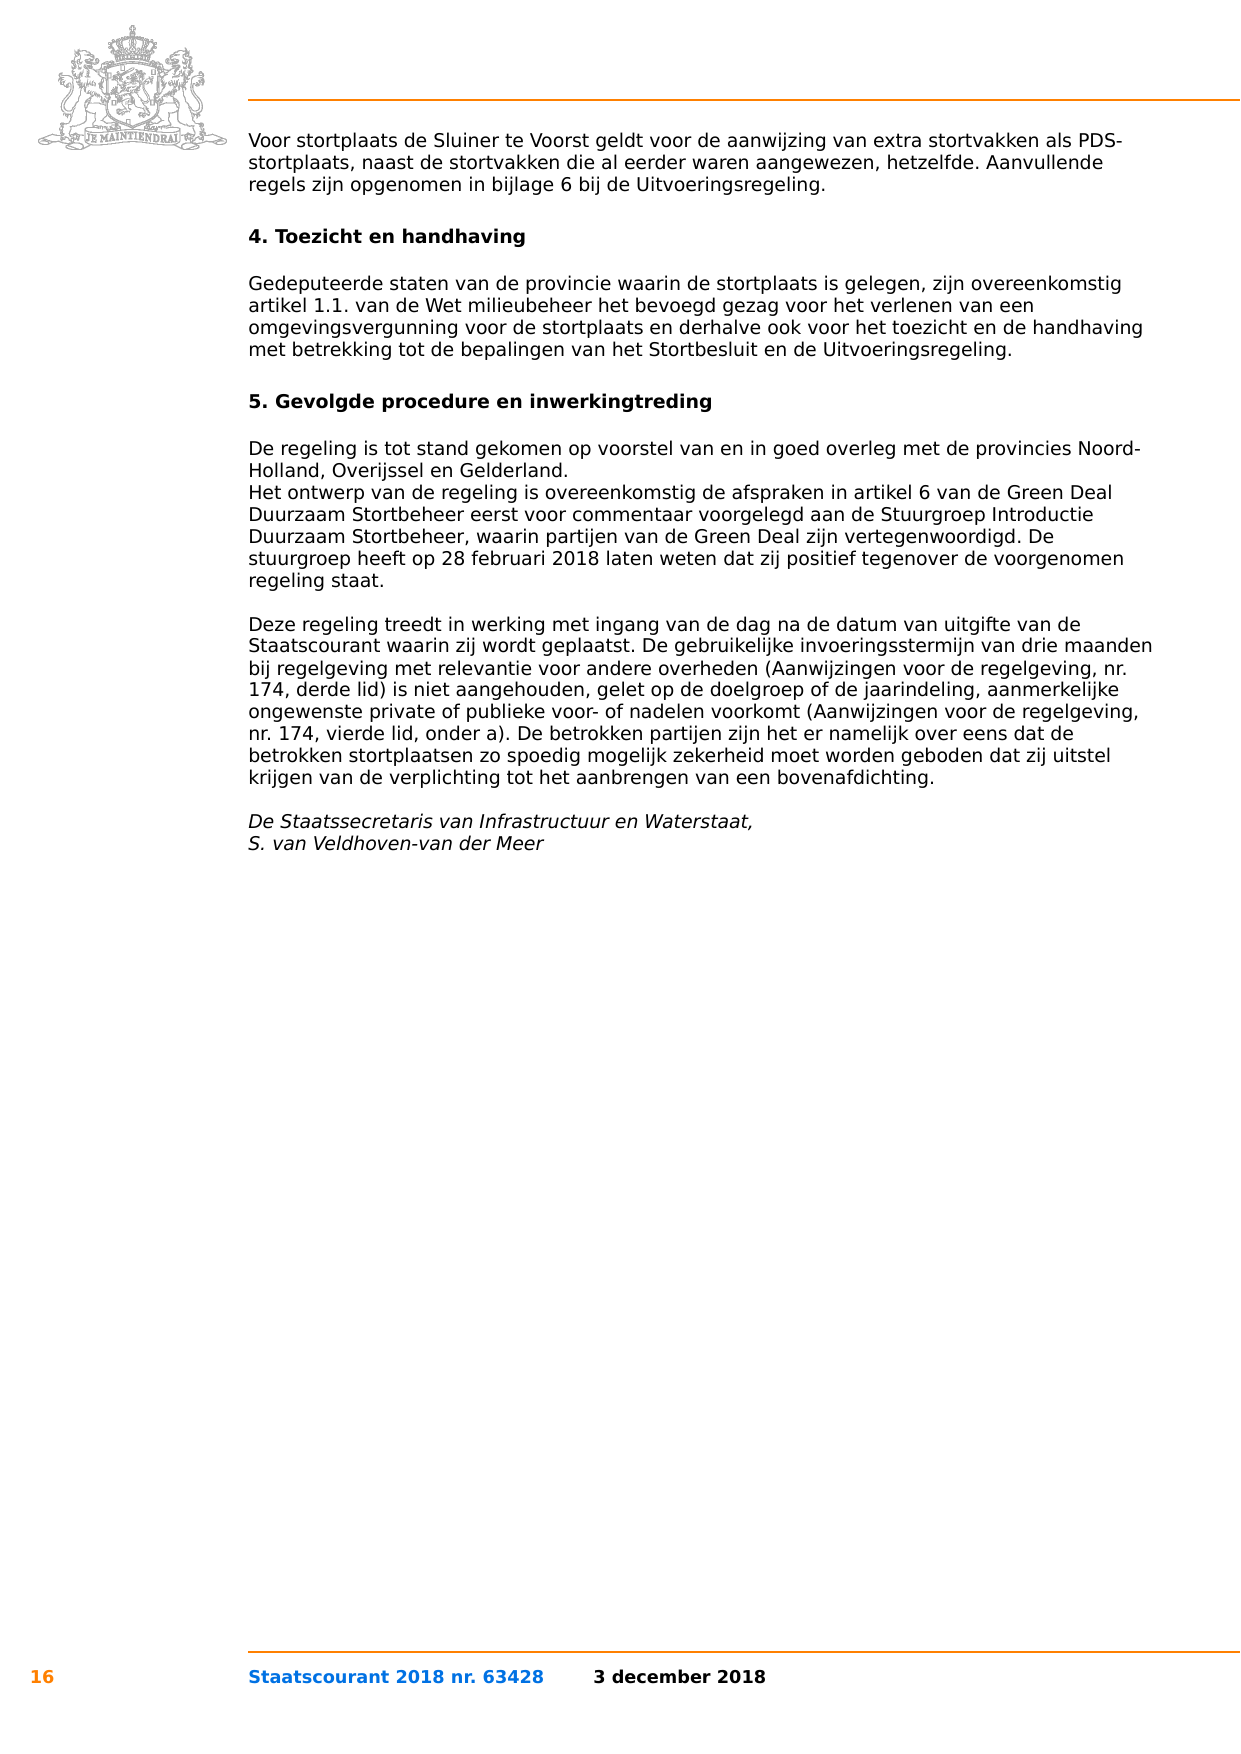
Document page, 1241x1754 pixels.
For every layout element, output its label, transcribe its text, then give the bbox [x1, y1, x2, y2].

text Gedeputeerde staten van de provincie waarin de stortplaats is gelegen, zijn overeenkomstig artikel 1.1. van de Wet milieubeheer het bevoegd gezag voor het verlenen van een omgevingsvergunning voor de stortplaats en derhalve ook voor het toezicht en de handhaving met betrekking tot de bepalingen van het Stortbesluit en de Uitvoeringsregeling. [248, 273, 1163, 361]
picture [38, 25, 227, 150]
text De Staatssecretaris van Infrastructuur en Waterstaat, S. van Veldhoven-van der Meer [248, 811, 1163, 855]
text Het ontwerp van de regeling is overeenkomstig de afspraken in artikel 6 van de Green Deal Duurzaam Stortbeheer eerst voor commentaar voorgelegd aan de Stuurgroep Introductie Duurzaam Stortbeheer, waarin partijen van de Green Deal zijn vertegenwoordigd. De stuurgroep heeft op 28 februari 2018 laten weten dat zij positief tegenover de voorgenomen regeling staat. [248, 482, 1163, 592]
text Voor stortplaats de Sluiner te Voorst geldt voor de aanwijzing van extra stortvakken als PDS-stortplaats, naast de stortvakken die al eerder waren aangewezen, hetzelfde. Aanvullende regels zijn opgenomen in bijlage 6 bij de Uitvoeringsregeling. [248, 130, 1163, 196]
subtitle 4. Toezicht en handhaving [248, 226, 1163, 248]
text De regeling is tot stand gekomen op voorstel van en in goed overleg met de provincies Noord-Holland, Overijssel en Gelderland. [248, 438, 1163, 482]
subtitle 5. Gevolgde procedure en inwerkingtreding [248, 391, 1163, 413]
text Deze regeling treedt in werking met ingang van de dag na de datum van uitgifte van de Staatscourant waarin zij wordt geplaatst. De gebruikelijke invoeringsstermijn van drie maanden bij regelgeving met relevantie voor andere overheden (Aanwijzingen voor de regelgeving, nr. 174, derde lid) is niet aangehouden, gelet op de doelgroep of de jaarindeling, aanmerkelijke ongewenste private of publieke voor- of nadelen voorkomt (Aanwijzingen voor de regelgeving, nr. 174, vierde lid, onder a). De betrokken partijen zijn het er namelijk over eens dat de betrokken stortplaatsen zo spoedig mogelijk zekerheid moet worden geboden dat zij uitstel krijgen van de verplichting tot het aanbrengen van een bovenafdichting. [248, 613, 1163, 789]
